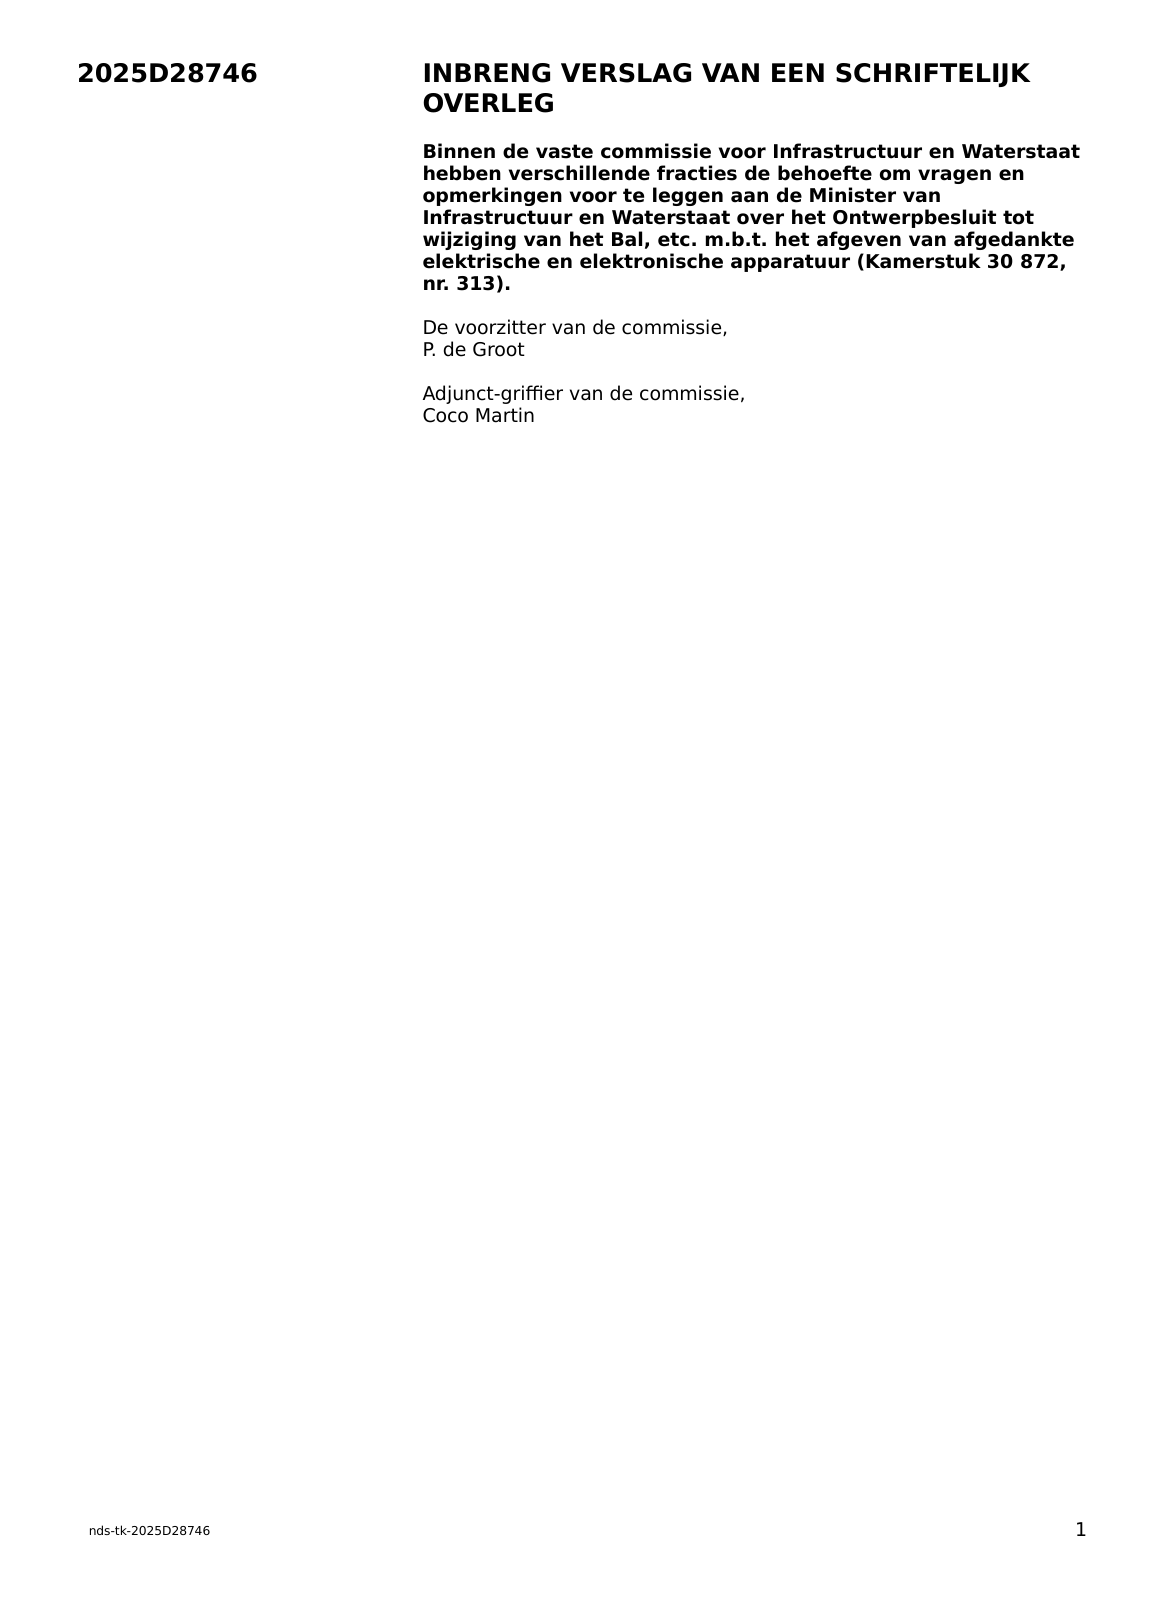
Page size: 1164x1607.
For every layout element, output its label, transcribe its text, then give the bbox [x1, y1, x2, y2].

text nds-tk-2025D28746 [88, 1524, 323, 1538]
text Coco Martin [422, 405, 1087, 427]
text P. de Groot [422, 339, 1087, 361]
text Binnen de vaste commissie voor Infrastructuur en Waterstaat hebben verschillende fracties de behoefte om vragen en opmerkingen voor te leggen aan de Minister van Infrastructuur en Waterstaat over het Ontwerpbesluit tot wijziging van het Bal, etc. m.b.t. het afgeven van afgedankte elektrische en elektronische apparatuur (Kamerstuk 30 872, nr. 313). [422, 141, 1087, 294]
text 2025D28746 INBRENG VERSLAG VAN EEN SCHRIFTELIJK OVERLEG [77, 59, 1087, 118]
text Adjunct-griffier van de commissie, [422, 383, 1087, 405]
text De voorzitter van de commissie, [422, 317, 1087, 339]
